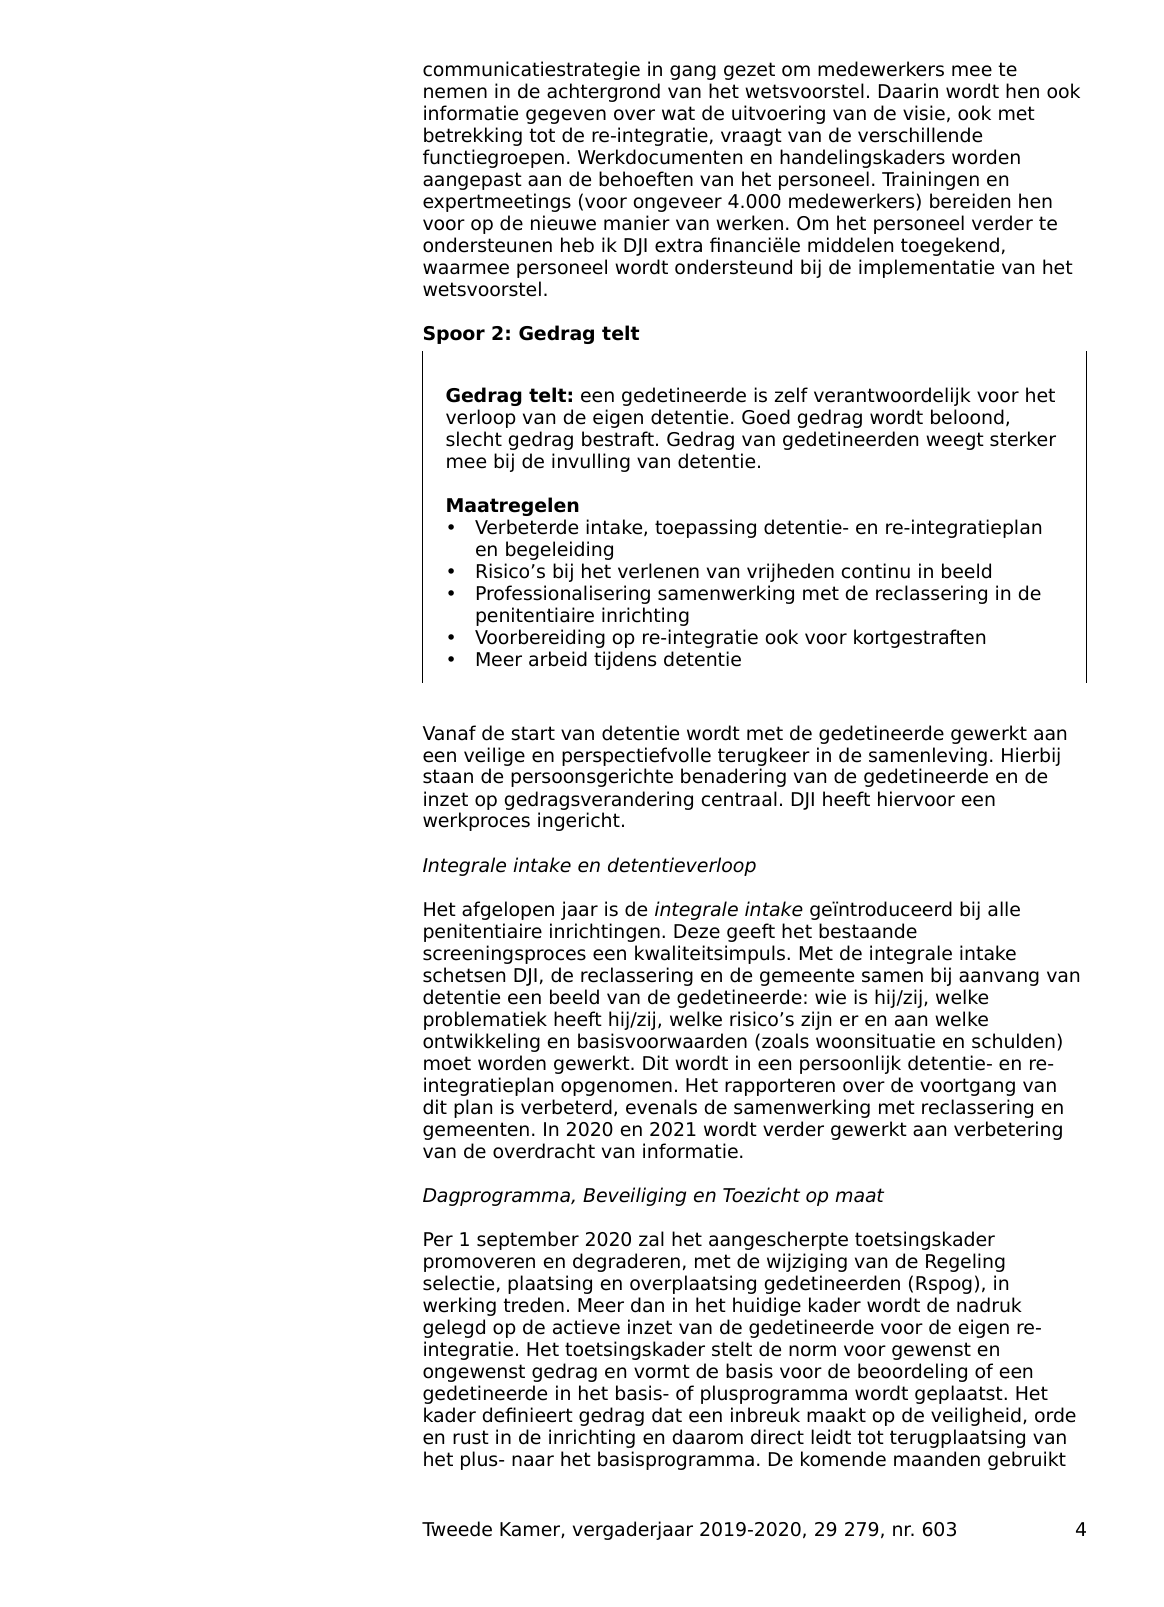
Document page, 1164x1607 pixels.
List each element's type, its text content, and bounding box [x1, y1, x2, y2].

table_header Gedrag telt: een gedetineerde is zelf verantwoordelijk voor het verloop van de eigen detentie. Goed gedrag wordt beloond, slecht gedrag bestraft. Gedrag van gedetineerden weegt sterker mee bij de invulling van detentie. Maatregelen • Verbeterde intake, toepassing detentie- en re-integratieplan en begeleiding • Risico’s bij het verlenen van vrijheden continu in beeld • Professionalisering samenwerking met de reclassering in de penitentiaire inrichting • Voorbereiding op re-integratie ook voor kortgestraften • Meer arbeid tijdens detentie [423, 351, 1086, 683]
text Het afgelopen jaar is de integrale intake geïntroduceerd bij alle penitentiaire inrichtingen. Deze geeft het bestaande screeningsproces een kwaliteitsimpuls. Met de integrale intake schetsen DJI, de reclassering en de gemeente samen bij aanvang van detentie een beeld van de gedetineerde: wie is hij/zij, welke problematiek heeft hij/zij, welke risico’s zijn er en aan welke ontwikkeling en basisvoorwaarden (zoals woonsituatie en schulden) moet worden gewerkt. Dit wordt in een persoonlijk detentie- en re-integratieplan opgenomen. Het rapporteren over de voortgang van dit plan is verbeterd, evenals de samenwerking met reclassering en gemeenten. In 2020 en 2021 wordt verder gewerkt aan verbetering van de overdracht van informatie. [422, 899, 1087, 1162]
subtitle Spoor 2: Gedrag telt [422, 323, 1087, 345]
text communicatiestrategie in gang gezet om medewerkers mee te nemen in de achtergrond van het wetsvoorstel. Daarin wordt hen ook informatie gegeven over wat de uitvoering van de visie, ook met betrekking tot de re-integratie, vraagt van de verschillende functiegroepen. Werkdocumenten en handelingskaders worden aangepast aan de behoeften van het personeel. Trainingen en expertmeetings (voor ongeveer 4.000 medewerkers) bereiden hen voor op de nieuwe manier van werken. Om het personeel verder te ondersteunen heb ik DJI extra financiële middelen toegekend, waarmee personeel wordt ondersteund bij de implementatie van het wetsvoorstel. [422, 59, 1087, 301]
text Vanaf de start van detentie wordt met de gedetineerde gewerkt aan een veilige en perspectiefvolle terugkeer in de samenleving. Hierbij staan de persoonsgerichte benadering van de gedetineerde en de inzet op gedragsverandering centraal. DJI heeft hiervoor een werkproces ingericht. [422, 722, 1087, 832]
subtitle Dagprogramma, Beveiliging en Toezicht op maat [422, 1185, 1087, 1207]
text Per 1 september 2020 zal het aangescherpte toetsingskader promoveren en degraderen, met de wijziging van de Regeling selectie, plaatsing en overplaatsing gedetineerden (Rspog), in werking treden. Meer dan in het huidige kader wordt de nadruk gelegd op de actieve inzet van de gedetineerde voor de eigen re-integratie. Het toetsingskader stelt de norm voor gewenst en ongewenst gedrag en vormt de basis voor de beoordeling of een gedetineerde in het basis- of plusprogramma wordt geplaatst. Het kader definieert gedrag dat een inbreuk maakt op de veiligheid, orde en rust in de inrichting en daarom direct leidt tot terugplaatsing van het plus- naar het basisprogramma. De komende maanden gebruikt [422, 1229, 1087, 1471]
subtitle Integrale intake en detentieverloop [422, 854, 1087, 877]
